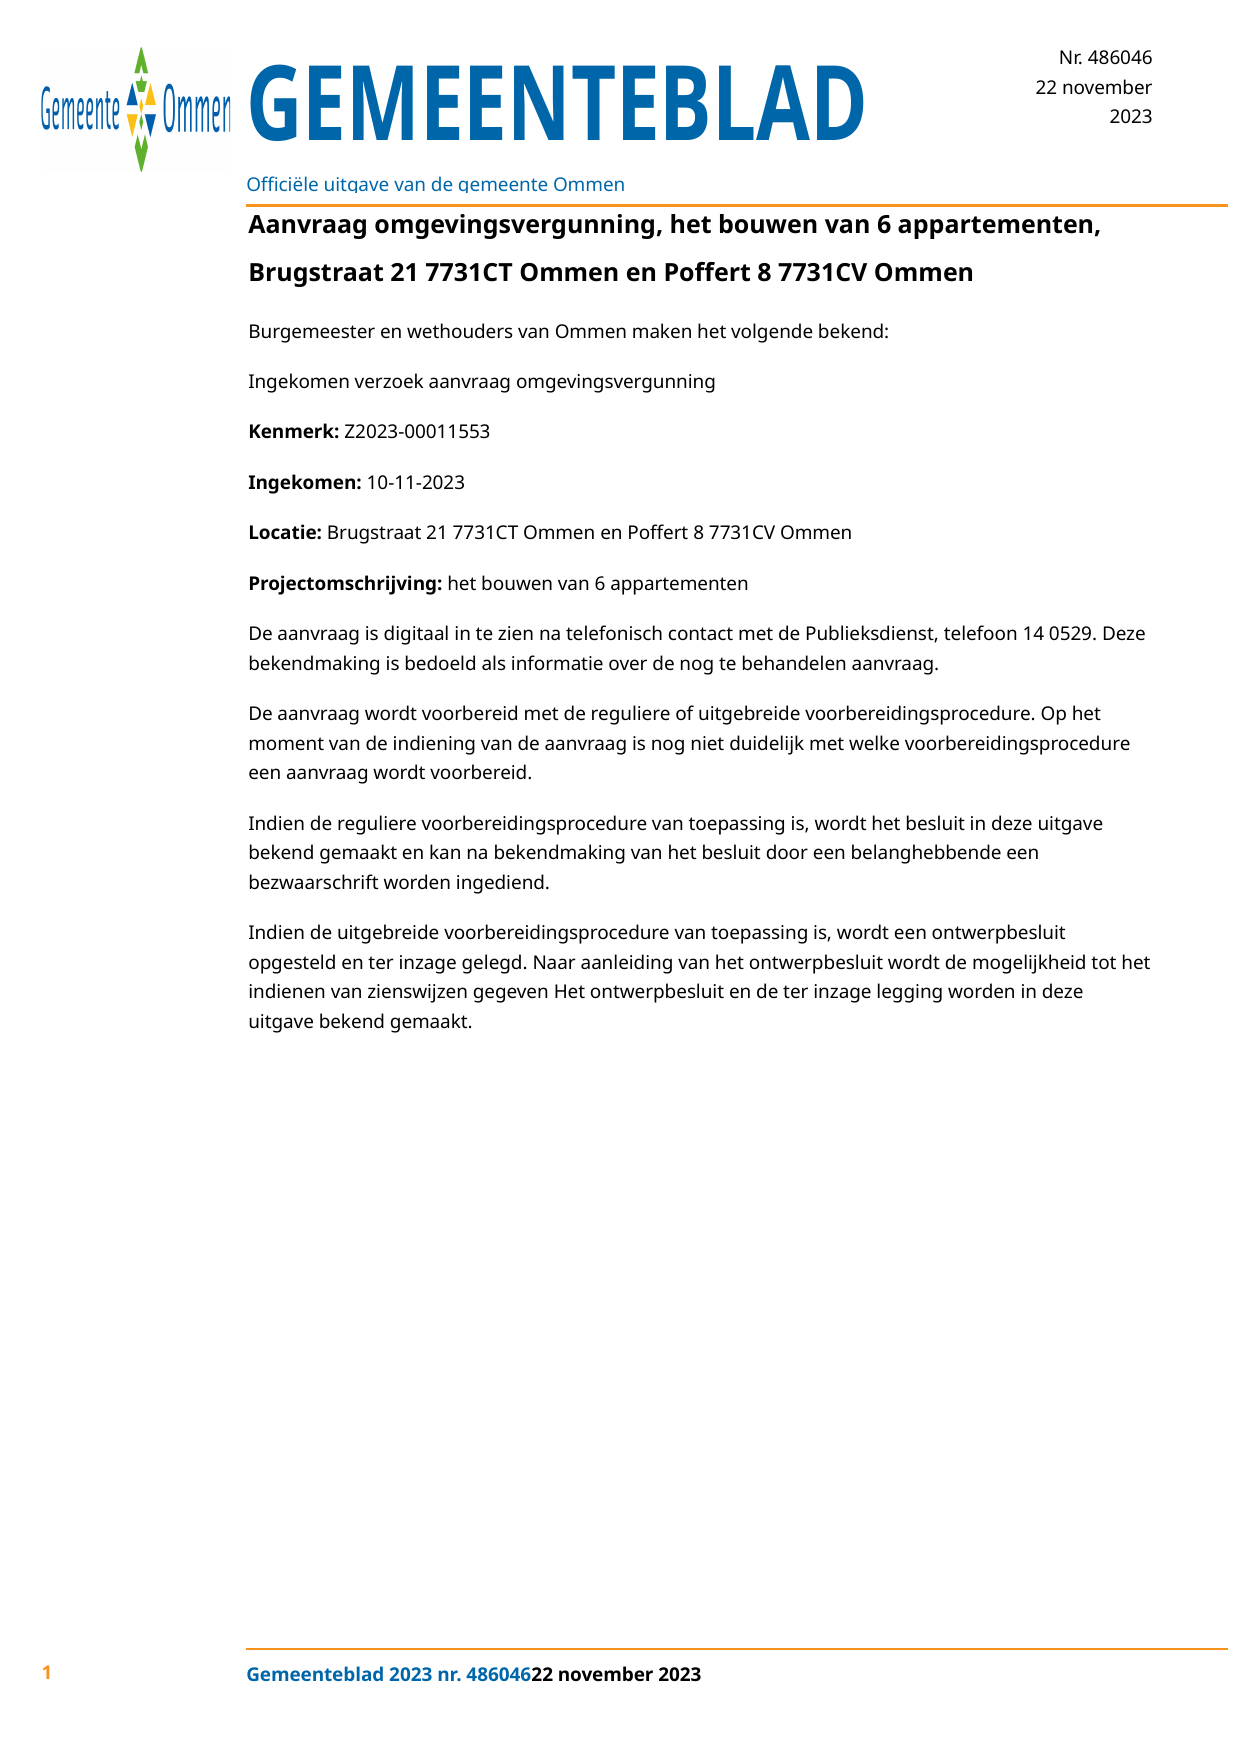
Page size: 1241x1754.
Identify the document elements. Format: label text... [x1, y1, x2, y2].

text Indien de reguliere voorbereidingsprocedure van toepassing is, wordt het besluit in deze uitgave bekend gemaakt en kan na bekendmaking van het besluit door een belanghebbende een bezwaarschrift worden ingediend. [248, 810, 1152, 895]
text Aanvraag omgevingsvergunning, het bouwen van 6 appartementen, Brugstraat 21 7731CT Ommen en Poffert 8 7731CV Ommen [248, 207, 1152, 288]
text De aanvraag wordt voorbereid met de reguliere of uitgebreide voorbereidingsprocedure. Op het moment van de indiening van de aanvraag is nog niet duidelijk met welke voorbereidingsprocedure een aanvraag wordt voorbereid. [248, 700, 1152, 785]
text Ingekomen verzoek aanvraag omgevingsvergunning [248, 368, 1152, 394]
text Burgemeester en wethouders van Ommen maken het volgende bekend: [248, 318, 1152, 344]
text Indien de uitgebreide voorbereidingsprocedure van toepassing is, wordt een ontwerpbesluit opgesteld en ter inzage gelegd. Naar aanleiding van het ontwerpbesluit wordt de mogelijkheid tot het indienen van zienswijzen gegeven Het ontwerpbesluit en de ter inzage legging worden in deze uitgave bekend gemaakt. [248, 919, 1152, 1034]
text Ingekomen: 10-11-2023 [248, 469, 1152, 495]
picture [41, 47, 231, 172]
text Locatie: Brugstraat 21 7731CT Ommen en Poffert 8 7731CV Ommen [248, 519, 1152, 545]
text De aanvraag is digitaal in te zien na telefonisch contact met de Publieksdienst, telefoon 14 0529. Deze bekendmaking is bedoeld als informatie over de nog te behandelen aanvraag. [248, 620, 1152, 676]
text Kenmerk: Z2023-00011553 [248, 419, 1152, 444]
text Projectomschrijving: het bouwen van 6 appartementen [248, 570, 1152, 596]
